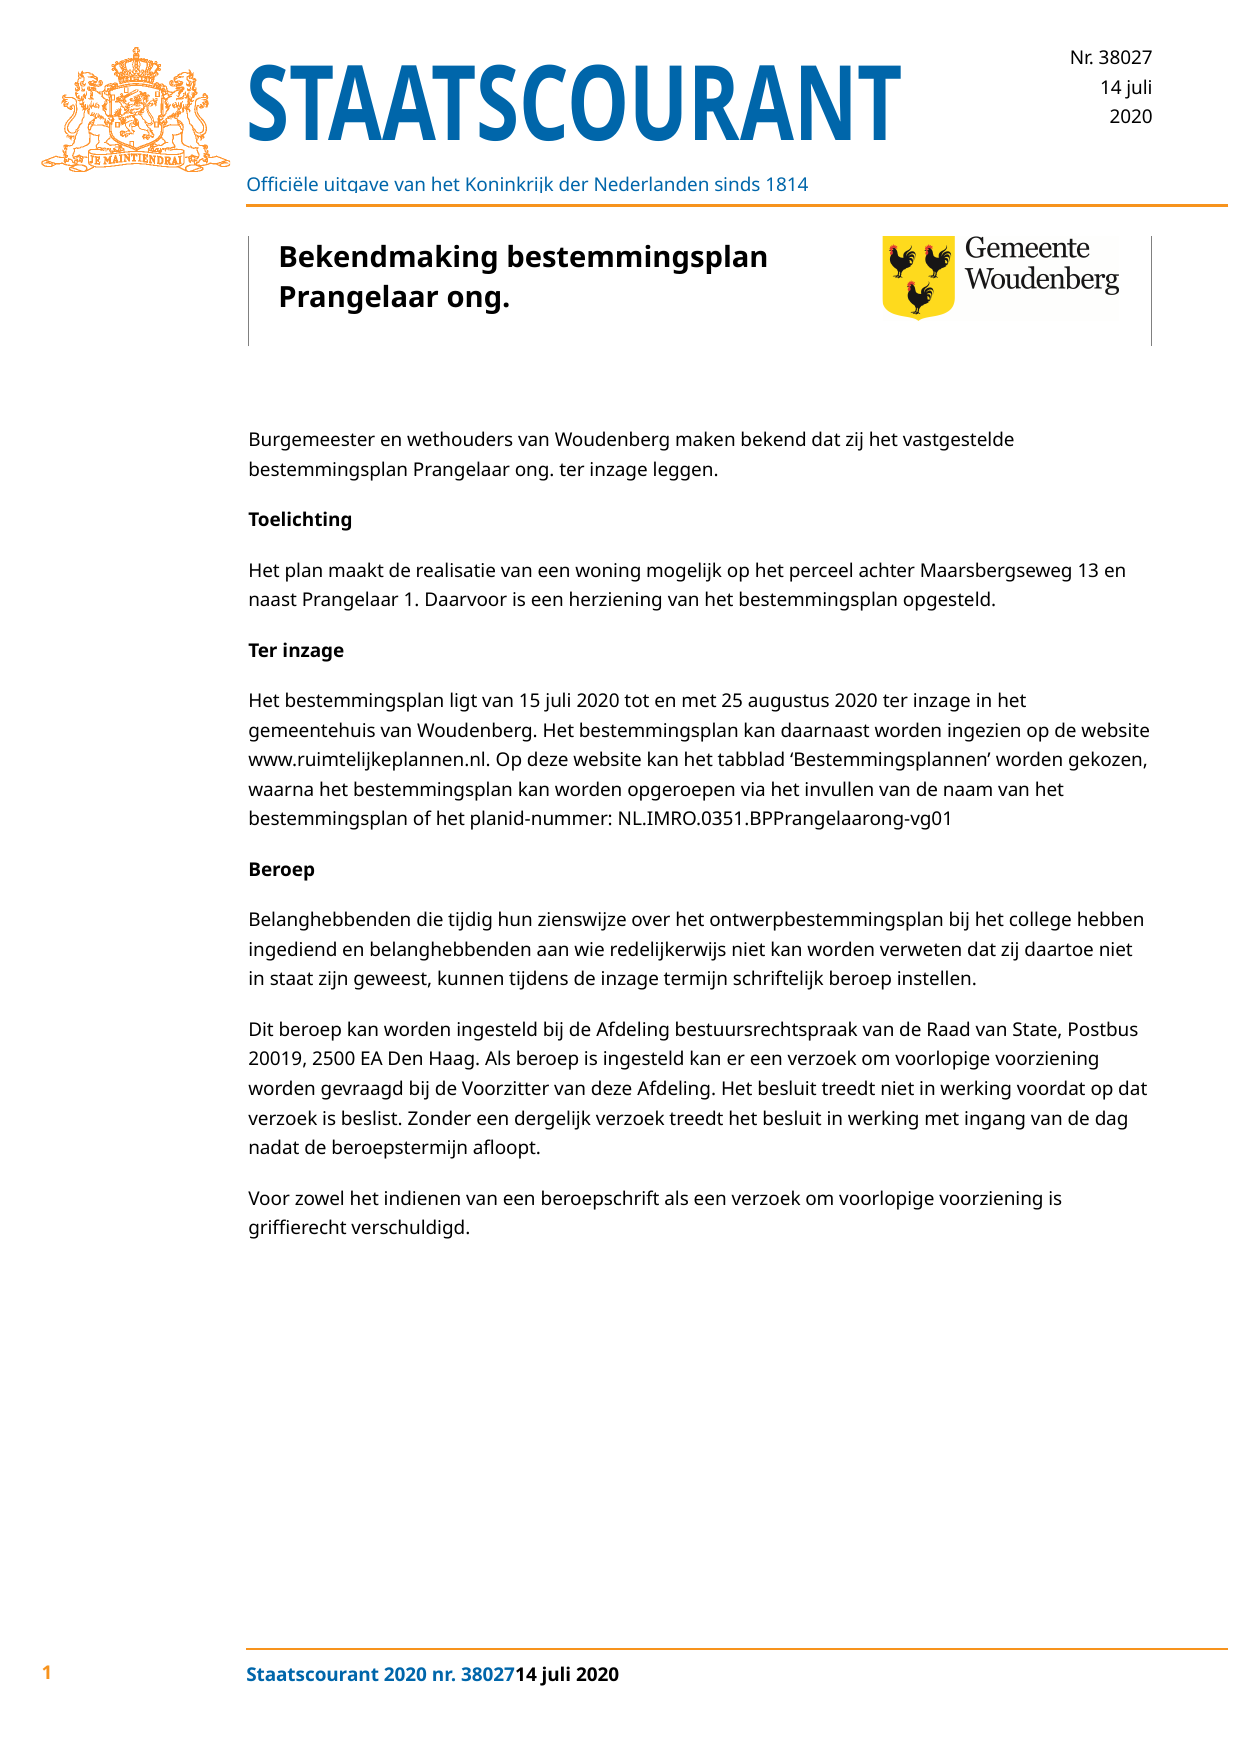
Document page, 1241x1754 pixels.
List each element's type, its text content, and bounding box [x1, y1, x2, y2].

text Beroep [248, 856, 1152, 882]
picture [882, 236, 1119, 321]
table_header [850, 236, 1151, 346]
text Het plan maakt de realisatie van een woning mogelijk op het perceel achter Maarsbergseweg 13 en naast Prangelaar 1. Daarvoor is een herziening van het bestemmingsplan opgesteld. [248, 557, 1152, 612]
picture [41, 47, 231, 172]
text Dit beroep kan worden ingesteld bij de Afdeling bestuursrechtspraak van de Raad van State, Postbus 20019, 2500 EA Den Haag. Als beroep is ingesteld kan er een verzoek om voorlopige voorziening worden gevraagd bij de Voorzitter van deze Afdeling. Het besluit treedt niet in werking voordat op dat verzoek is beslist. Zonder een dergelijk verzoek treedt het besluit in werking met ingang van de dag nadat de beroepstermijn afloopt. [248, 1016, 1152, 1160]
text Voor zowel het indienen van een beroepschrift als een verzoek om voorlopige voorziening is griffierecht verschuldigd. [248, 1185, 1152, 1240]
text Het bestemmingsplan ligt van 15 juli 2020 tot en met 25 augustus 2020 ter inzage in het gemeentehuis van Woudenberg. Het bestemmingsplan kan daarnaast worden ingezien op de website www.ruimtelijkeplannen.nl. Op deze website kan het tabblad ‘Bestemmingsplannen’ worden gekozen, waarna het bestemmingsplan kan worden opgeroepen via het invullen van de naam van het bestemmingsplan of het planid-nummer: NL.IMRO.0351.BPPrangelaarong-vg01 [248, 687, 1152, 831]
text Toelichting [248, 506, 1152, 532]
text Ter inzage [248, 637, 1152, 662]
text Belanghebbenden die tijdig hun zienswijze over het ontwerpbestemmingsplan bij het college hebben ingediend en belanghebbenden aan wie redelijkerwijs niet kan worden verweten dat zij daartoe niet in staat zijn geweest, kunnen tijdens de inzage termijn schriftelijk beroep instellen. [248, 906, 1152, 991]
table_header Bekendmaking bestemmingsplan Prangelaar ong. [249, 236, 850, 346]
text Burgemeester en wethouders van Woudenberg maken bekend dat zij het vastgestelde bestemmingsplan Prangelaar ong. ter inzage leggen. [248, 426, 1152, 482]
